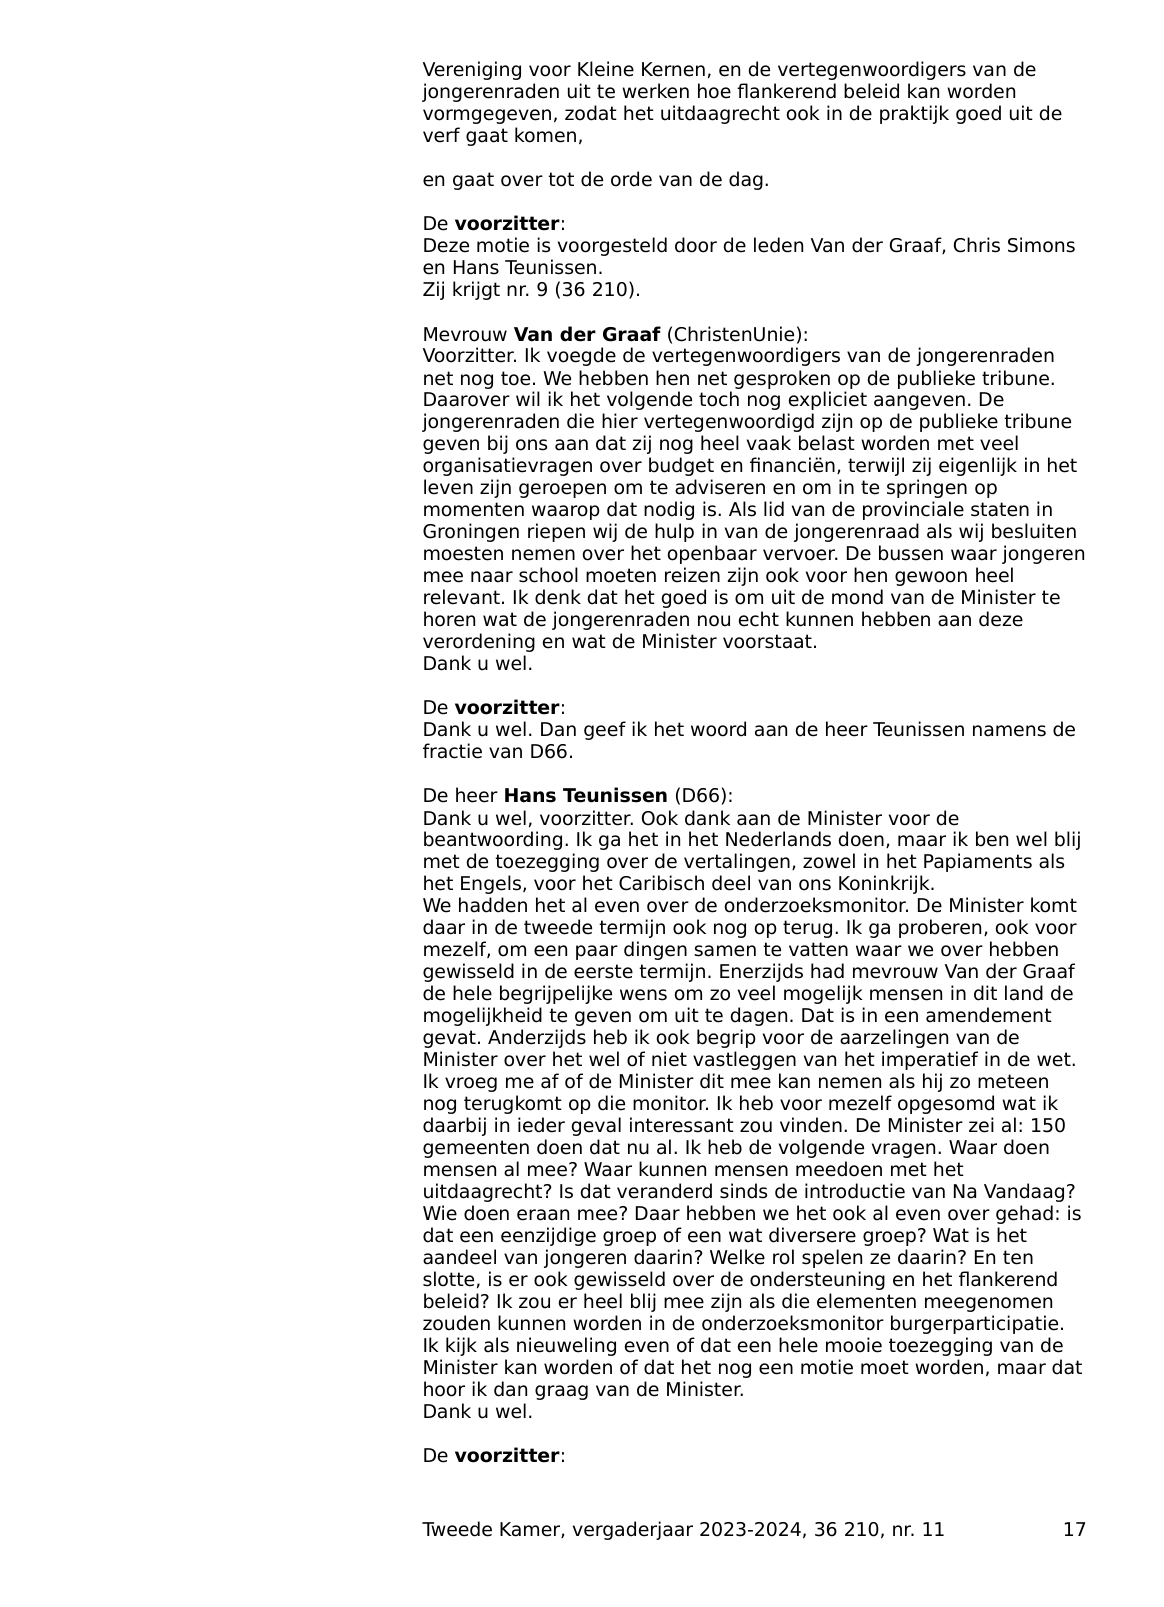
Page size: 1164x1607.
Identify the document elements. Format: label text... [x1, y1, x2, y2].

text Mevrouw Van der Graaf (ChristenUnie): [422, 323, 1087, 345]
text Dank u wel. [422, 1401, 1087, 1423]
text De voorzitter: [422, 697, 1087, 719]
text De heer Hans Teunissen (D66): [422, 785, 1087, 807]
text Dank u wel. [422, 653, 1087, 675]
text Dank u wel. Dan geef ik het woord aan de heer Teunissen namens de fractie van D66. [422, 719, 1087, 763]
text Dank u wel, voorzitter. Ook dank aan de Minister voor de beantwoording. Ik ga het in het Nederlands doen, maar ik ben wel blij met de toezegging over de vertalingen, zowel in het Papiaments als het Engels, voor het Caribisch deel van ons Koninkrijk. [422, 807, 1087, 895]
text Voorzitter. Ik voegde de vertegenwoordigers van de jongerenraden net nog toe. We hebben hen net gesproken op de publieke tribune. Daarover wil ik het volgende toch nog expliciet aangeven. De jongerenraden die hier vertegenwoordigd zijn op de publieke tribune geven bij ons aan dat zij nog heel vaak belast worden met veel organisatievragen over budget en financiën, terwijl zij eigenlijk in het leven zijn geroepen om te adviseren en om in te springen op momenten waarop dat nodig is. Als lid van de provinciale staten in Groningen riepen wij de hulp in van de jongerenraad als wij besluiten moesten nemen over het openbaar vervoer. De bussen waar jongeren mee naar school moeten reizen zijn ook voor hen gewoon heel relevant. Ik denk dat het goed is om uit de mond van de Minister te horen wat de jongerenraden nou echt kunnen hebben aan deze verordening en wat de Minister voorstaat. [422, 345, 1087, 653]
text Deze motie is voorgesteld door de leden Van der Graaf, Chris Simons en Hans Teunissen. [422, 235, 1087, 279]
text De voorzitter: [422, 1445, 1087, 1467]
text Zij krijgt nr. 9 (36 210). [422, 279, 1087, 301]
text We hadden het al even over de onderzoeksmonitor. De Minister komt daar in de tweede termijn ook nog op terug. Ik ga proberen, ook voor mezelf, om een paar dingen samen te vatten waar we over hebben gewisseld in de eerste termijn. Enerzijds had mevrouw Van der Graaf de hele begrijpelijke wens om zo veel mogelijk mensen in dit land de mogelijkheid te geven om uit te dagen. Dat is in een amendement gevat. Anderzijds heb ik ook begrip voor de aarzelingen van de Minister over het wel of niet vastleggen van het imperatief in de wet. Ik vroeg me af of de Minister dit mee kan nemen als hij zo meteen nog terugkomt op die monitor. Ik heb voor mezelf opgesomd wat ik daarbij in ieder geval interessant zou vinden. De Minister zei al: 150 gemeenten doen dat nu al. Ik heb de volgende vragen. Waar doen mensen al mee? Waar kunnen mensen meedoen met het uitdaagrecht? Is dat veranderd sinds de introductie van Na Vandaag? Wie doen eraan mee? Daar hebben we het ook al even over gehad: is dat een eenzijdige groep of een wat diversere groep? Wat is het aandeel van jongeren daarin? Welke rol spelen ze daarin? En ten slotte, is er ook gewisseld over de ondersteuning en het flankerend beleid? Ik zou er heel blij mee zijn als die elementen meegenomen zouden kunnen worden in de onderzoeksmonitor burgerparticipatie. Ik kijk als nieuweling even of dat een hele mooie toezegging van de Minister kan worden of dat het nog een motie moet worden, maar dat hoor ik dan graag van de Minister. [422, 895, 1087, 1401]
text en gaat over tot de orde van de dag. [422, 169, 1087, 191]
text Vereniging voor Kleine Kernen, en de vertegenwoordigers van de jongerenraden uit te werken hoe flankerend beleid kan worden vormgegeven, zodat het uitdaagrecht ook in de praktijk goed uit de verf gaat komen, [422, 59, 1087, 147]
text De voorzitter: [422, 213, 1087, 235]
